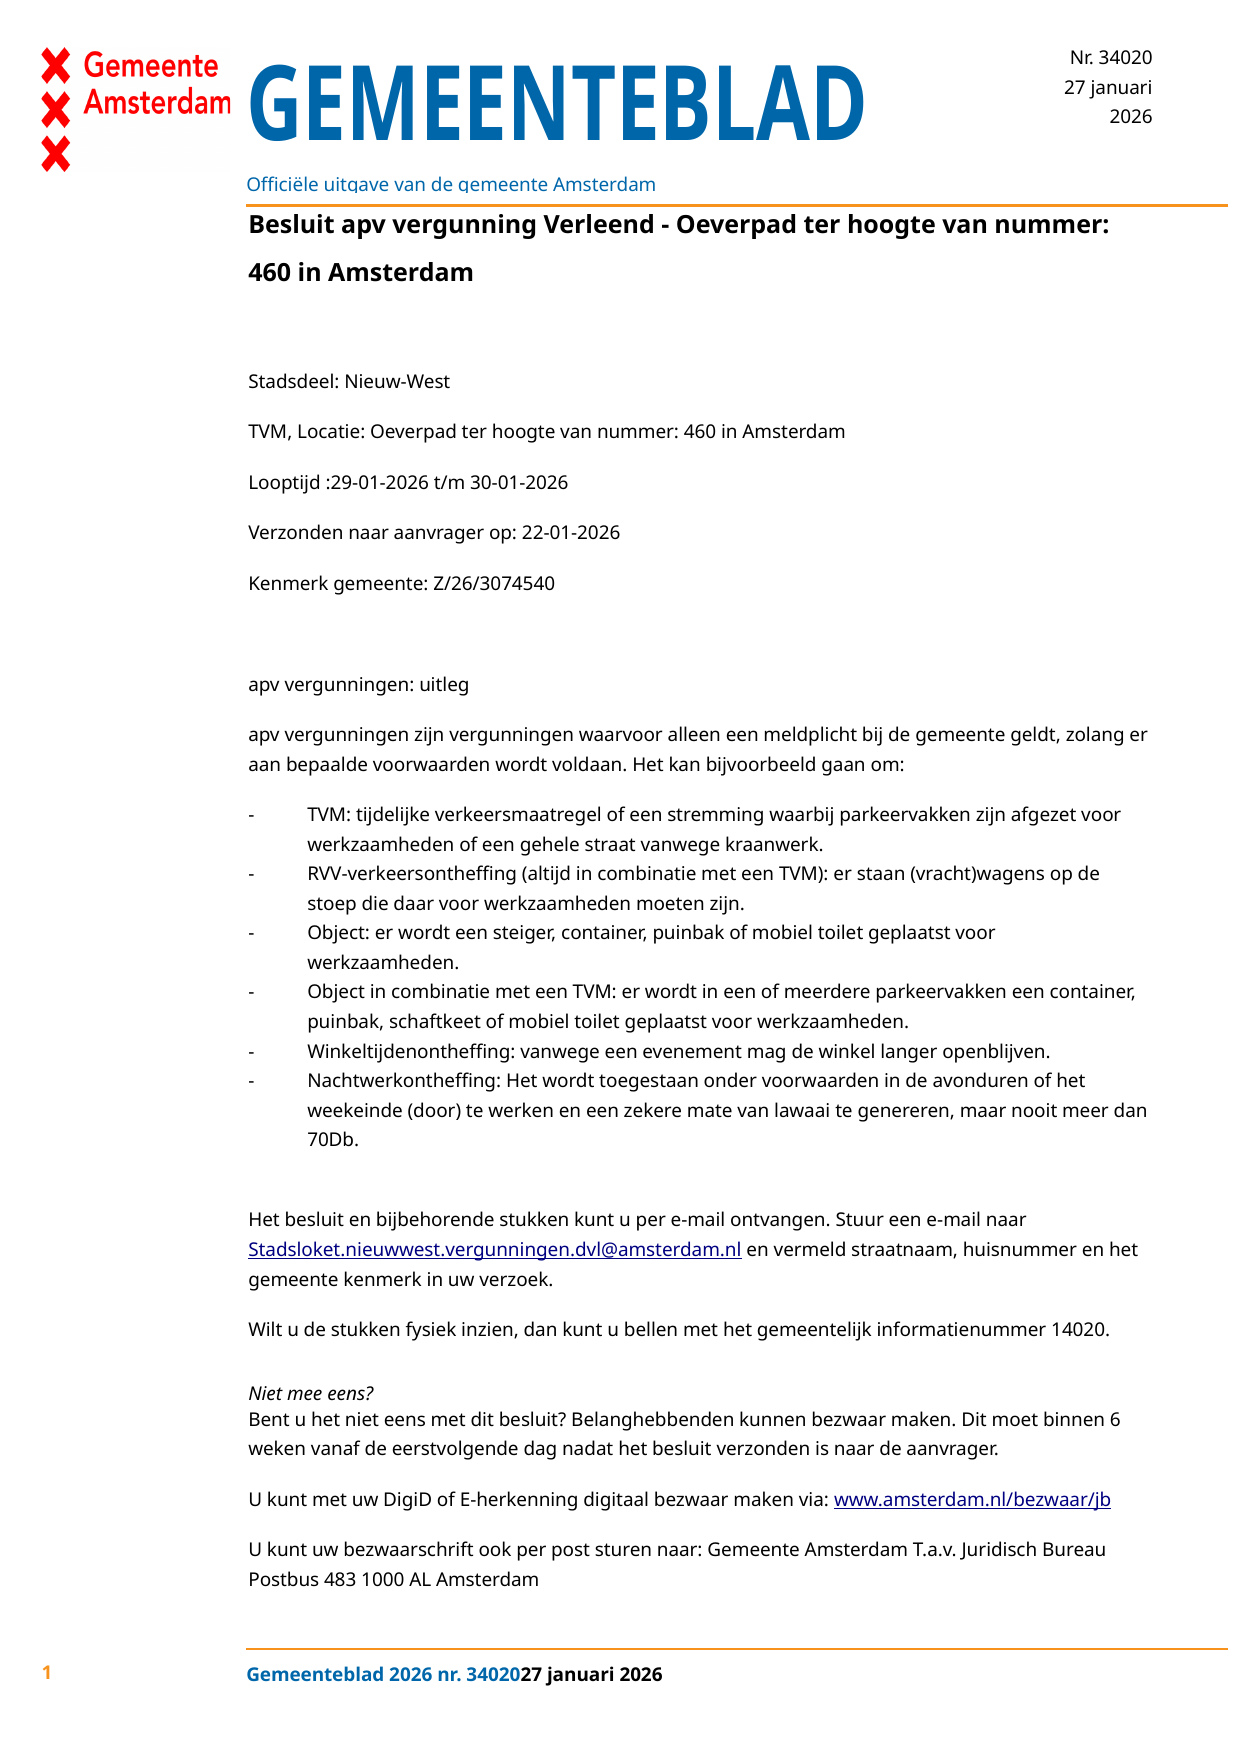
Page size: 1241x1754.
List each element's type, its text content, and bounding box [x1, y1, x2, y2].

text Verzonden naar aanvrager op: 22-01-2026 [248, 519, 1152, 545]
list TVM: tijdelijke verkeersmaatregel of een stremming waarbij parkeervakken zijn afgezet voor werkzaamheden of een gehele straat vanwege kraanwerk. [248, 801, 1152, 857]
text TVM, Locatie: Oeverpad ter hoogte van nummer: 460 in Amsterdam [248, 419, 1152, 444]
list RVV-verkeersontheffing (altijd in combinatie met een TVM): er staan (vracht)wagens op de stoep die daar voor werkzaamheden moeten zijn. [248, 860, 1152, 916]
list Nachtwerkontheffing: Het wordt toegestaan onder voorwaarden in de avonduren of het weekeinde (door) te werken en een zekere mate van lawaai te genereren, maar nooit meer dan 70Db. [248, 1067, 1152, 1152]
text Bent u het niet eens met dit besluit? Belanghebbenden kunnen bezwaar maken. Dit moet binnen 6 weken vanaf de eerstvolgende dag nadat het besluit verzonden is naar de aanvrager. [248, 1406, 1152, 1461]
text Kenmerk gemeente: Z/26/3074540 [248, 570, 1152, 596]
text Besluit apv vergunning Verleend - Oeverpad ter hoogte van nummer: 460 in Amsterdam [248, 207, 1152, 288]
text Wilt u de stukken fysiek inzien, dan kunt u bellen met het gemeentelijk informatienummer 14020. [248, 1316, 1152, 1342]
list Object in combinatie met een TVM: er wordt in een of meerdere parkeervakken een container, puinbak, schaftkeet of mobiel toilet geplaatst voor werkzaamheden. [248, 979, 1152, 1034]
text Niet mee eens? [248, 1380, 1152, 1406]
text apv vergunningen: uitleg [248, 671, 1152, 697]
text apv vergunningen zijn vergunningen waarvoor alleen een meldplicht bij de gemeente geldt, zolang er aan bepaalde voorwaarden wordt voldaan. Het kan bijvoorbeeld gaan om: [248, 721, 1152, 777]
text Het besluit en bijbehorende stukken kunt u per e-mail ontvangen. Stuur een e-mail naar Stadsloket.nieuwwest.vergunningen.dvl@amsterdam.nl en vermeld straatnaam, huisnummer en het gemeente kenmerk in uw verzoek. [248, 1207, 1152, 1292]
text U kunt uw bezwaarschrift ook per post sturen naar: Gemeente Amsterdam T.a.v. Juridisch Bureau Postbus 483 1000 AL Amsterdam [248, 1536, 1152, 1592]
list Object: er wordt een steiger, container, puinbak of mobiel toilet geplaatst voor werkzaamheden. [248, 919, 1152, 975]
list Winkeltijdenontheffing: vanwege een evenement mag de winkel langer openblijven. [248, 1038, 1152, 1064]
picture [41, 47, 231, 172]
text Looptijd :29-01-2026 t/m 30-01-2026 [248, 469, 1152, 495]
text Stadsdeel: Nieuw-West [248, 368, 1152, 394]
text U kunt met uw DigiD of E-herkenning digitaal bezwaar maken via: www.amsterdam.nl/bezwaar/jb [248, 1486, 1152, 1512]
